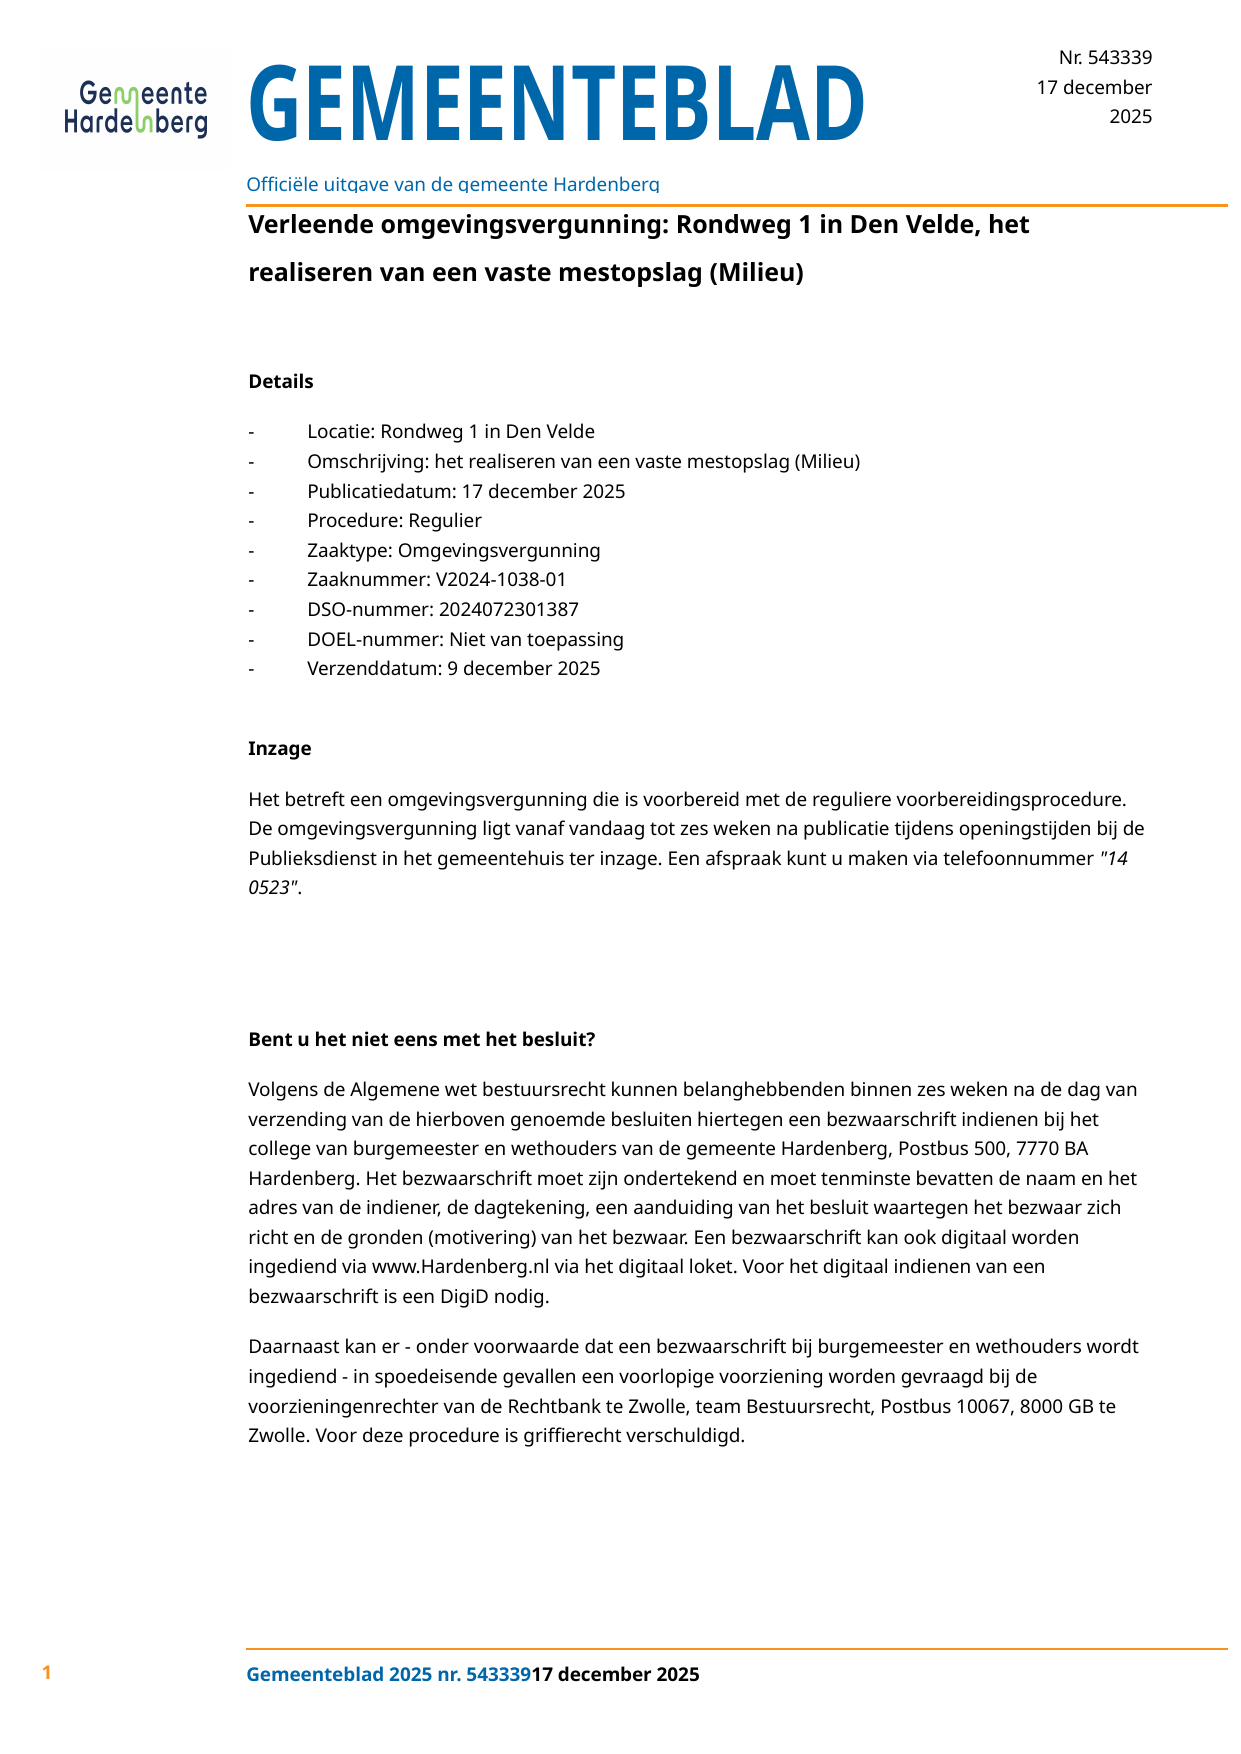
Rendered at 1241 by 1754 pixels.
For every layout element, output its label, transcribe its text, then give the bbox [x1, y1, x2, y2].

list DOEL-nummer: Niet van toepassing [248, 626, 1152, 652]
text Volgens de Algemene wet bestuursrecht kunnen belanghebbenden binnen zes weken na de dag van verzending van de hierboven genoemde besluiten hiertegen een bezwaarschrift indienen bij het college van burgemeester en wethouders van de gemeente Hardenberg, Postbus 500, 7770 BA Hardenberg. Het bezwaarschrift moet zijn ondertekend en moet tenminste bevatten de naam en het adres van de indiener, de dagtekening, een aanduiding van het besluit waartegen het bezwaar zich richt en de gronden (motivering) van het bezwaar. Een bezwaarschrift kan ook digitaal worden ingediend via www.Hardenberg.nl via het digitaal loket. Voor het digitaal indienen van een bezwaarschrift is een DigiD nodig. [248, 1076, 1152, 1309]
picture [41, 47, 231, 172]
text Bent u het niet eens met het besluit? [248, 1026, 1152, 1052]
text Het betreft een omgevingsvergunning die is voorbereid met de reguliere voorbereidingsprocedure. De omgevingsvergunning ligt vanaf vandaag tot zes weken na publicatie tijdens openingstijden bij de Publieksdienst in het gemeentehuis ter inzage. Een afspraak kunt u maken via telefoonnummer "14 0523". [248, 786, 1152, 900]
text Verleende omgevingsvergunning: Rondweg 1 in Den Velde, het realiseren van een vaste mestopslag (Milieu) [248, 207, 1152, 288]
list Verzenddatum: 9 december 2025 [248, 655, 1152, 681]
list Publicatiedatum: 17 december 2025 [248, 478, 1152, 504]
list Zaaknummer: V2024-1038-01 [248, 567, 1152, 592]
list Locatie: Rondweg 1 in Den Velde [248, 419, 1152, 444]
list Omschrijving: het realiseren van een vaste mestopslag (Milieu) [248, 448, 1152, 474]
text Details [248, 368, 1152, 394]
text Inzage [248, 735, 1152, 761]
list DSO-nummer: 2024072301387 [248, 596, 1152, 622]
list Zaaktype: Omgevingsvergunning [248, 537, 1152, 563]
text Daarnaast kan er - onder voorwaarde dat een bezwaarschrift bij burgemeester en wethouders wordt ingediend - in spoedeisende gevallen een voorlopige voorziening worden gevraagd bij de voorzieningenrechter van de Rechtbank te Zwolle, team Bestuursrecht, Postbus 10067, 8000 GB te Zwolle. Voor deze procedure is griffierecht verschuldigd. [248, 1334, 1152, 1448]
list Procedure: Regulier [248, 507, 1152, 533]
